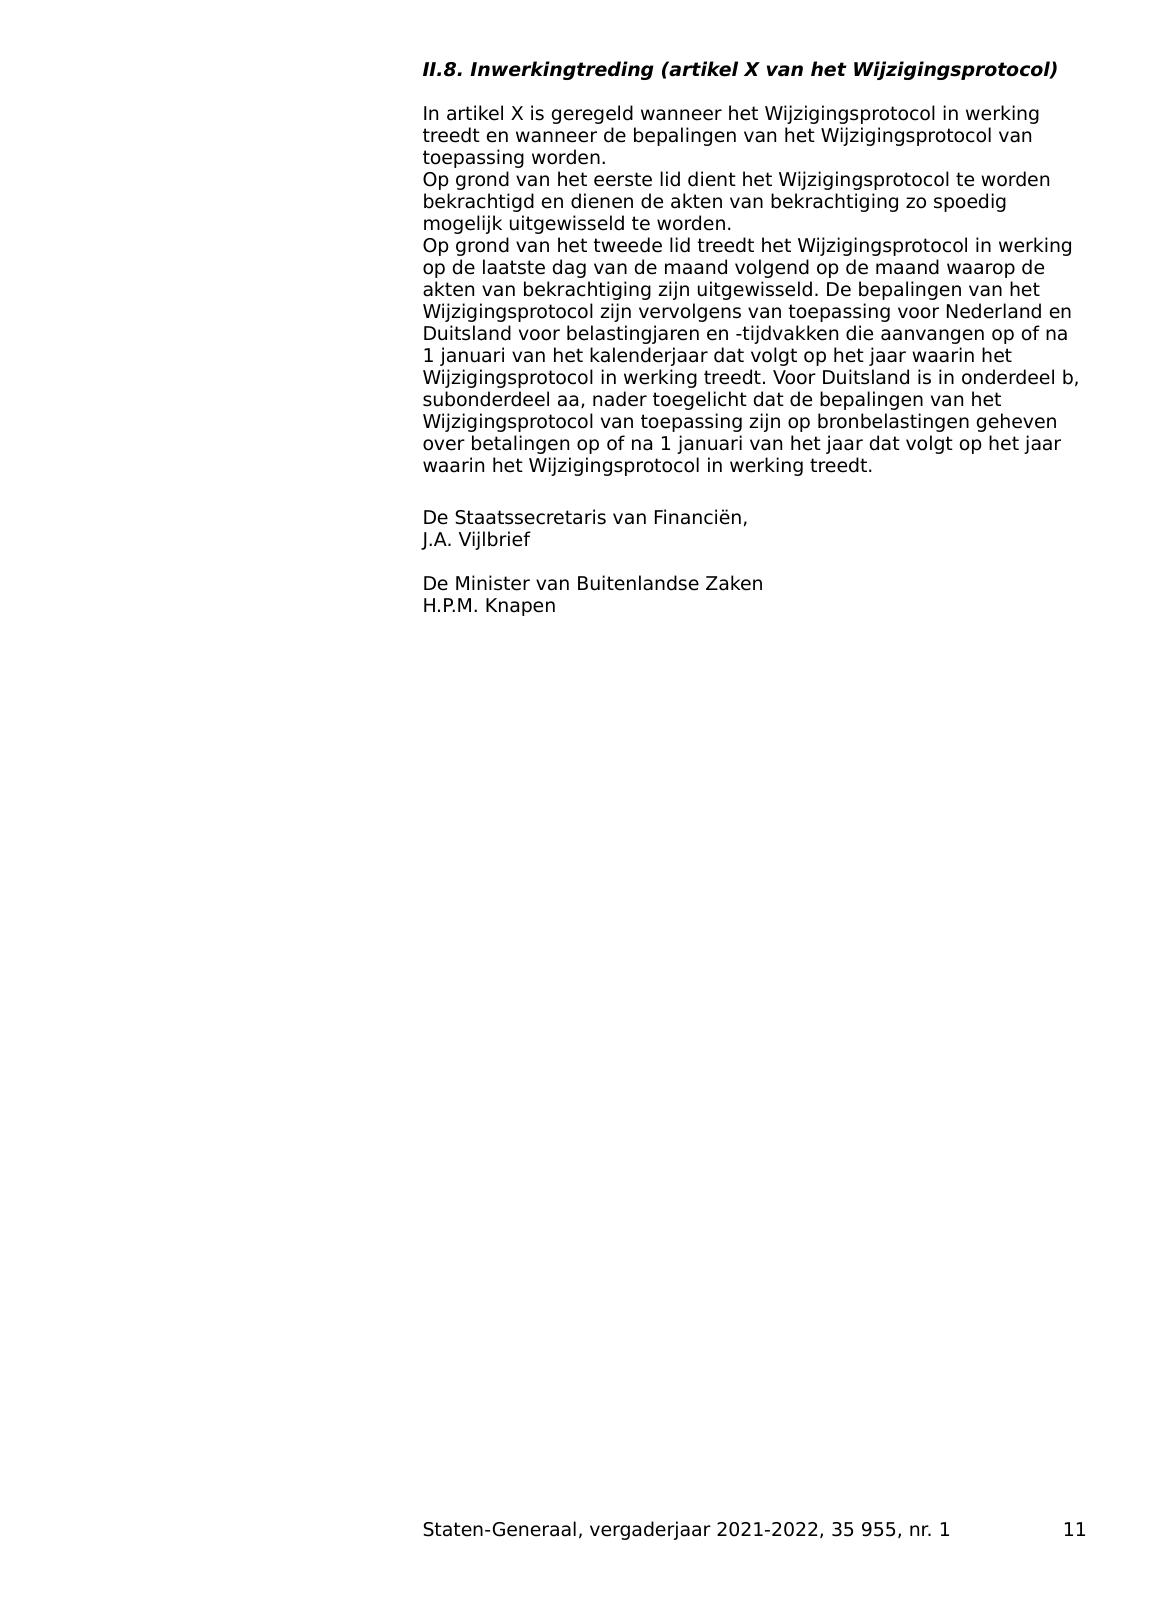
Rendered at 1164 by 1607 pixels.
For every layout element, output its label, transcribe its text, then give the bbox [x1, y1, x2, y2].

text De Staatssecretaris van Financiën, J.A. Vijlbrief [422, 507, 1087, 551]
text In artikel X is geregeld wanneer het Wijzigingsprotocol in werking treedt en wanneer de bepalingen van het Wijzigingsprotocol van toepassing worden. [422, 103, 1087, 169]
text Op grond van het eerste lid dient het Wijzigingsprotocol te worden bekrachtigd en dienen de akten van bekrachtiging zo spoedig mogelijk uitgewisseld te worden. [422, 169, 1087, 235]
text De Minister van Buitenlandse Zaken H.P.M. Knapen [422, 573, 1087, 617]
subtitle II.8. Inwerkingtreding (artikel X van het Wijzigingsprotocol) [422, 59, 1087, 81]
text Op grond van het tweede lid treedt het Wijzigingsprotocol in werking op de laatste dag van de maand volgend op de maand waarop de akten van bekrachtiging zijn uitgewisseld. De bepalingen van het Wijzigingsprotocol zijn vervolgens van toepassing voor Nederland en Duitsland voor belastingjaren en -tijdvakken die aanvangen op of na 1 januari van het kalenderjaar dat volgt op het jaar waarin het Wijzigingsprotocol in werking treedt. Voor Duitsland is in onderdeel b, subonderdeel aa, nader toegelicht dat de bepalingen van het Wijzigingsprotocol van toepassing zijn op bronbelastingen geheven over betalingen op of na 1 januari van het jaar dat volgt op het jaar waarin het Wijzigingsprotocol in werking treedt. [422, 235, 1087, 477]
